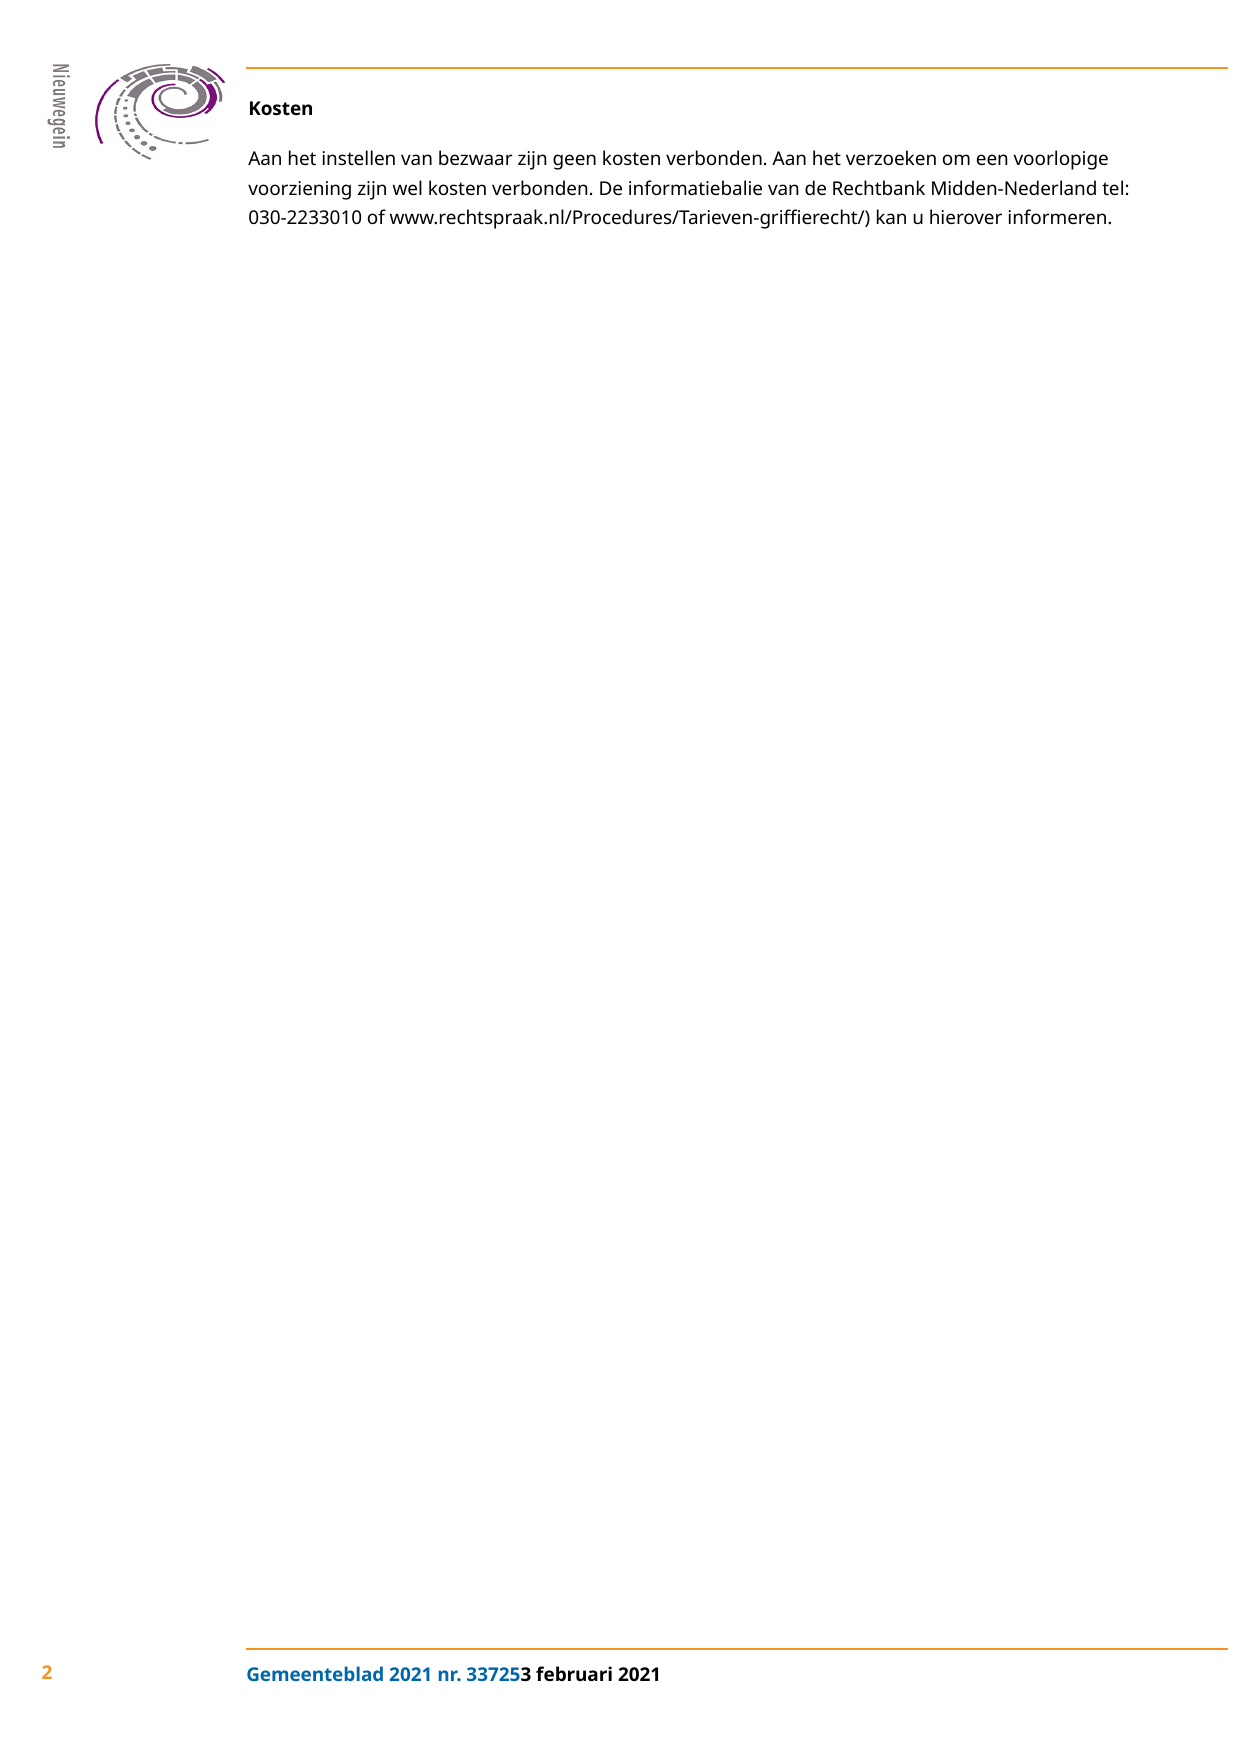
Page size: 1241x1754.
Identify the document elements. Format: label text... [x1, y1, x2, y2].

text Kosten [248, 95, 1152, 121]
picture [41, 47, 231, 172]
text Aan het instellen van bezwaar zijn geen kosten verbonden. Aan het verzoeken om een voorlopige voorziening zijn wel kosten verbonden. De informatiebalie van de Rechtbank Midden-Nederland tel: 030-2233010 of www.rechtspraak.nl/Procedures/Tarieven-griffierecht/) kan u hierover informeren. [248, 145, 1152, 230]
